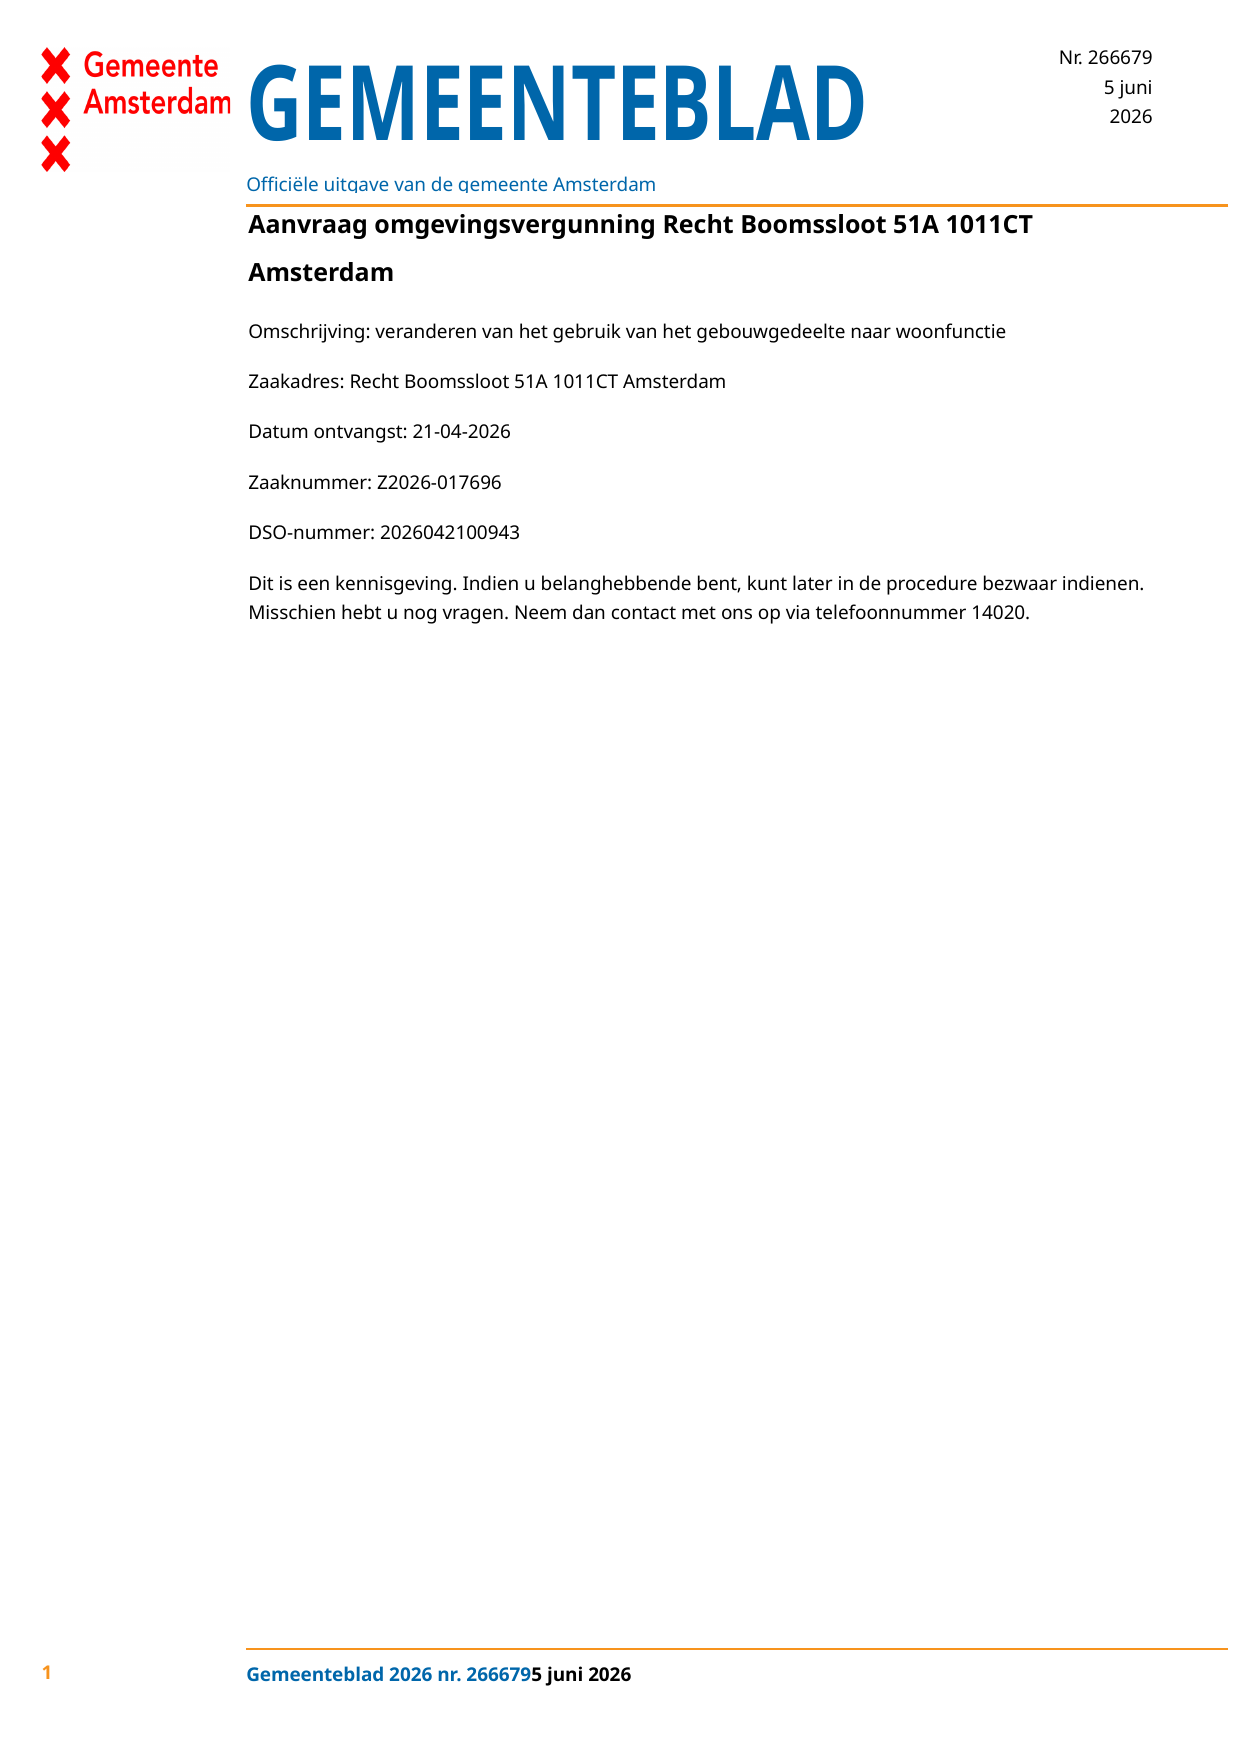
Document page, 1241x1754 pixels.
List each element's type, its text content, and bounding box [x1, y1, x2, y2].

text Aanvraag omgevingsvergunning Recht Boomssloot 51A 1011CT Amsterdam [248, 207, 1152, 288]
picture [41, 47, 231, 172]
text Zaakadres: Recht Boomssloot 51A 1011CT Amsterdam [248, 368, 1152, 394]
text Zaaknummer: Z2026-017696 [248, 469, 1152, 495]
text Omschrijving: veranderen van het gebruik van het gebouwgedeelte naar woonfunctie [248, 318, 1152, 344]
text DSO-nummer: 2026042100943 [248, 519, 1152, 545]
text Dit is een kennisgeving. Indien u belanghebbende bent, kunt later in de procedure bezwaar indienen. Misschien hebt u nog vragen. Neem dan contact met ons op via telefoonnummer 14020. [248, 570, 1152, 625]
text Datum ontvangst: 21-04-2026 [248, 419, 1152, 444]
